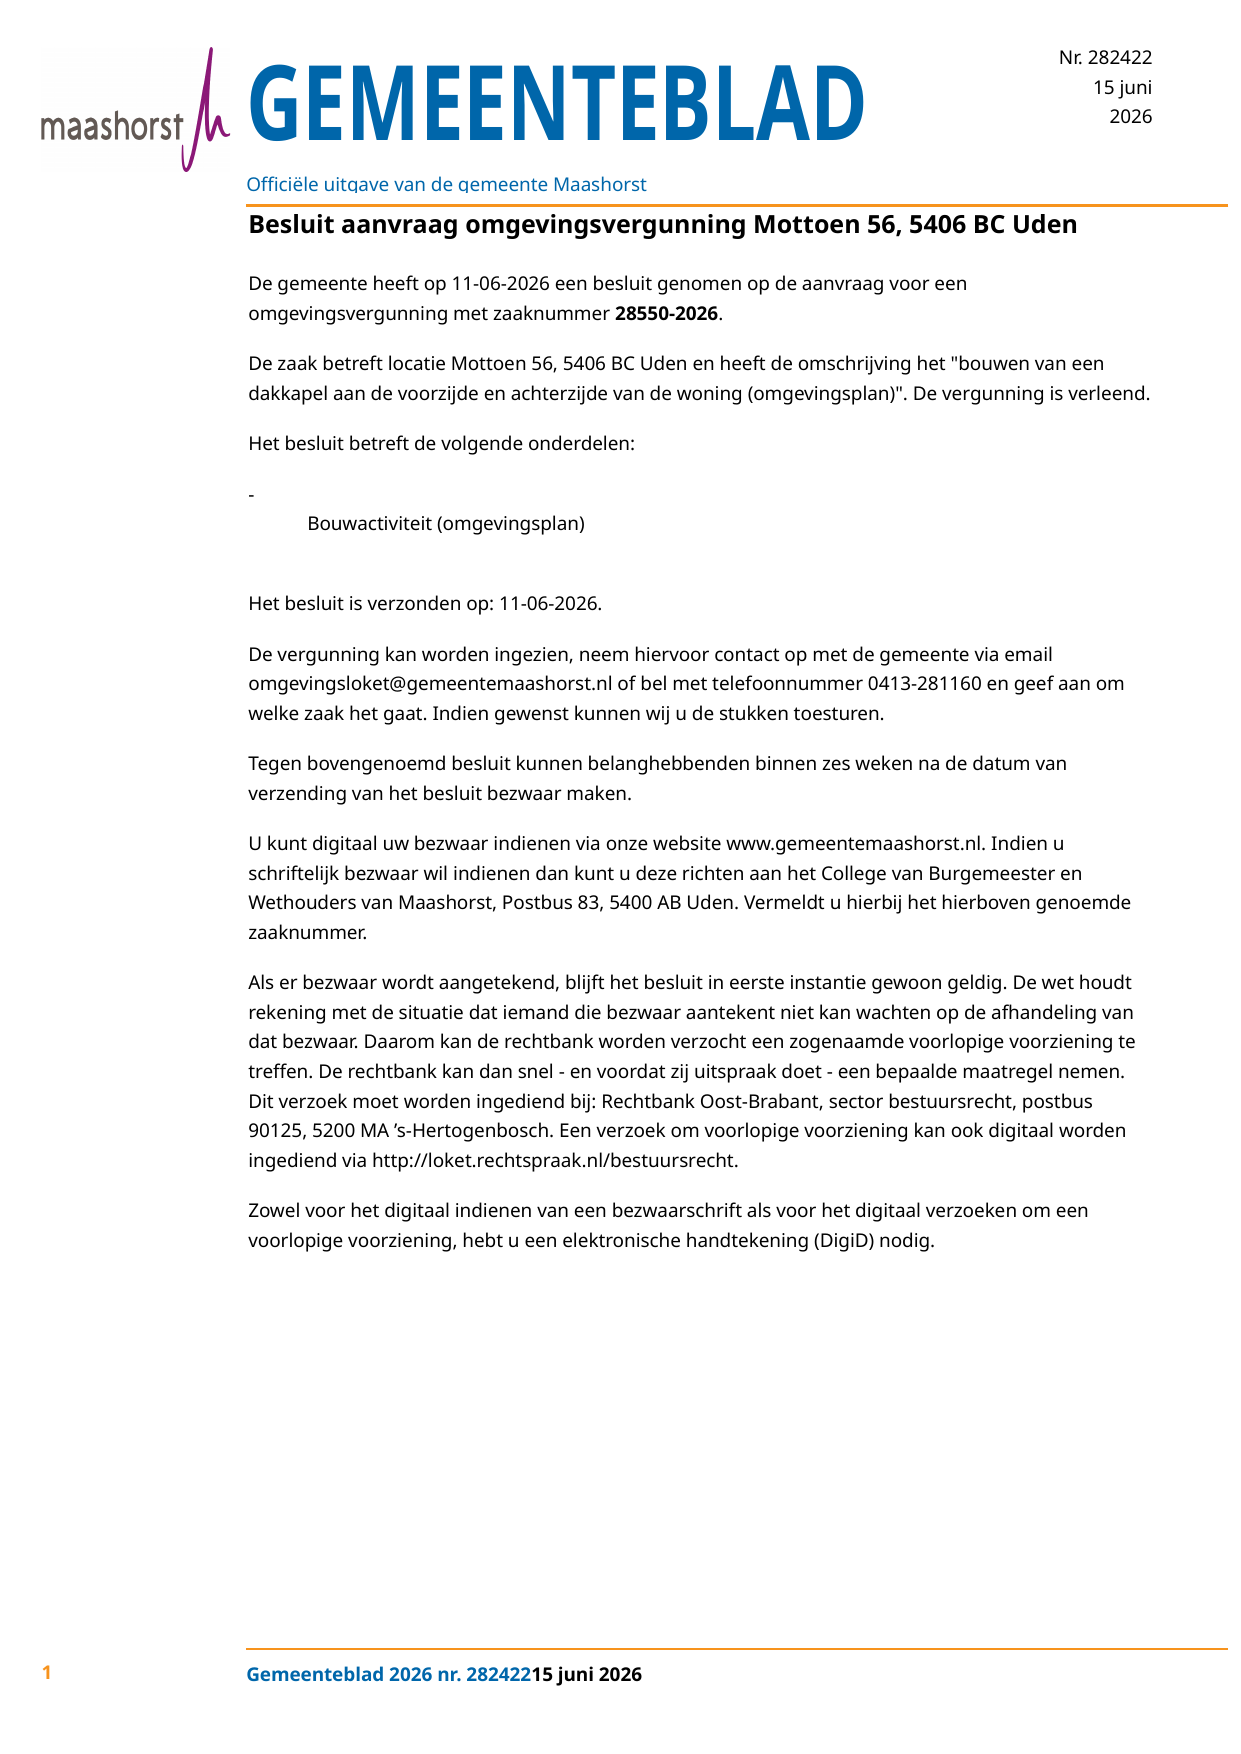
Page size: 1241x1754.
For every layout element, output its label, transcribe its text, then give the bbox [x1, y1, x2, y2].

text Tegen bovengenoemd besluit kunnen belanghebbenden binnen zes weken na de datum van verzending van het besluit bezwaar maken. [248, 750, 1152, 806]
text De zaak betreft locatie Mottoen 56, 5406 BC Uden en heeft de omschrijving het "bouwen van een dakkapel aan de voorzijde en achterzijde van de woning (omgevingsplan)". De vergunning is verleend. [248, 350, 1152, 406]
text Zowel voor het digitaal indienen van een bezwaarschrift als voor het digitaal verzoeken om een voorlopige voorziening, hebt u een elektronische handtekening (DigiD) nodig. [248, 1197, 1152, 1253]
picture [41, 47, 231, 172]
text Als er bezwaar wordt aangetekend, blijft het besluit in eerste instantie gewoon geldig. De wet houdt rekening met de situatie dat iemand die bezwaar aantekent niet kan wachten op de afhandeling van dat bezwaar. Daarom kan de rechtbank worden verzocht een zogenaamde voorlopige voorziening te treffen. De rechtbank kan dan snel - en voordat zij uitspraak doet - een bepaalde maatregel nemen. Dit verzoek moet worden ingediend bij: Rechtbank Oost-Brabant, sector bestuursrecht, postbus 90125, 5200 MA ’s-Hertogenbosch. Een verzoek om voorlopige voorziening kan ook digitaal worden ingediend via http://loket.rechtspraak.nl/bestuursrecht. [248, 969, 1152, 1173]
text Het besluit betreft de volgende onderdelen: [248, 430, 1152, 456]
text Het besluit is verzonden op: 11-06-2026. [248, 590, 1152, 616]
text U kunt digitaal uw bezwaar indienen via onze website www.gemeentemaashorst.nl. Indien u schriftelijk bezwaar wil indienen dan kunt u deze richten aan het College van Burgemeester en Wethouders van Maashorst, Postbus 83, 5400 AB Uden. Vermeldt u hierbij het hierboven genoemde zaaknummer. [248, 830, 1152, 945]
text Besluit aanvraag omgevingsvergunning Mottoen 56, 5406 BC Uden [248, 207, 1152, 241]
list Bouwactiviteit (omgevingsplan) [248, 510, 1152, 536]
text De gemeente heeft op 11-06-2026 een besluit genomen op de aanvraag voor een omgevingsvergunning met zaaknummer 28550-2026. [248, 270, 1152, 326]
text De vergunning kan worden ingezien, neem hiervoor contact op met de gemeente via email omgevingsloket@gemeentemaashorst.nl of bel met telefoonnummer 0413-281160 en geef aan om welke zaak het gaat. Indien gewenst kunnen wij u de stukken toesturen. [248, 641, 1152, 726]
